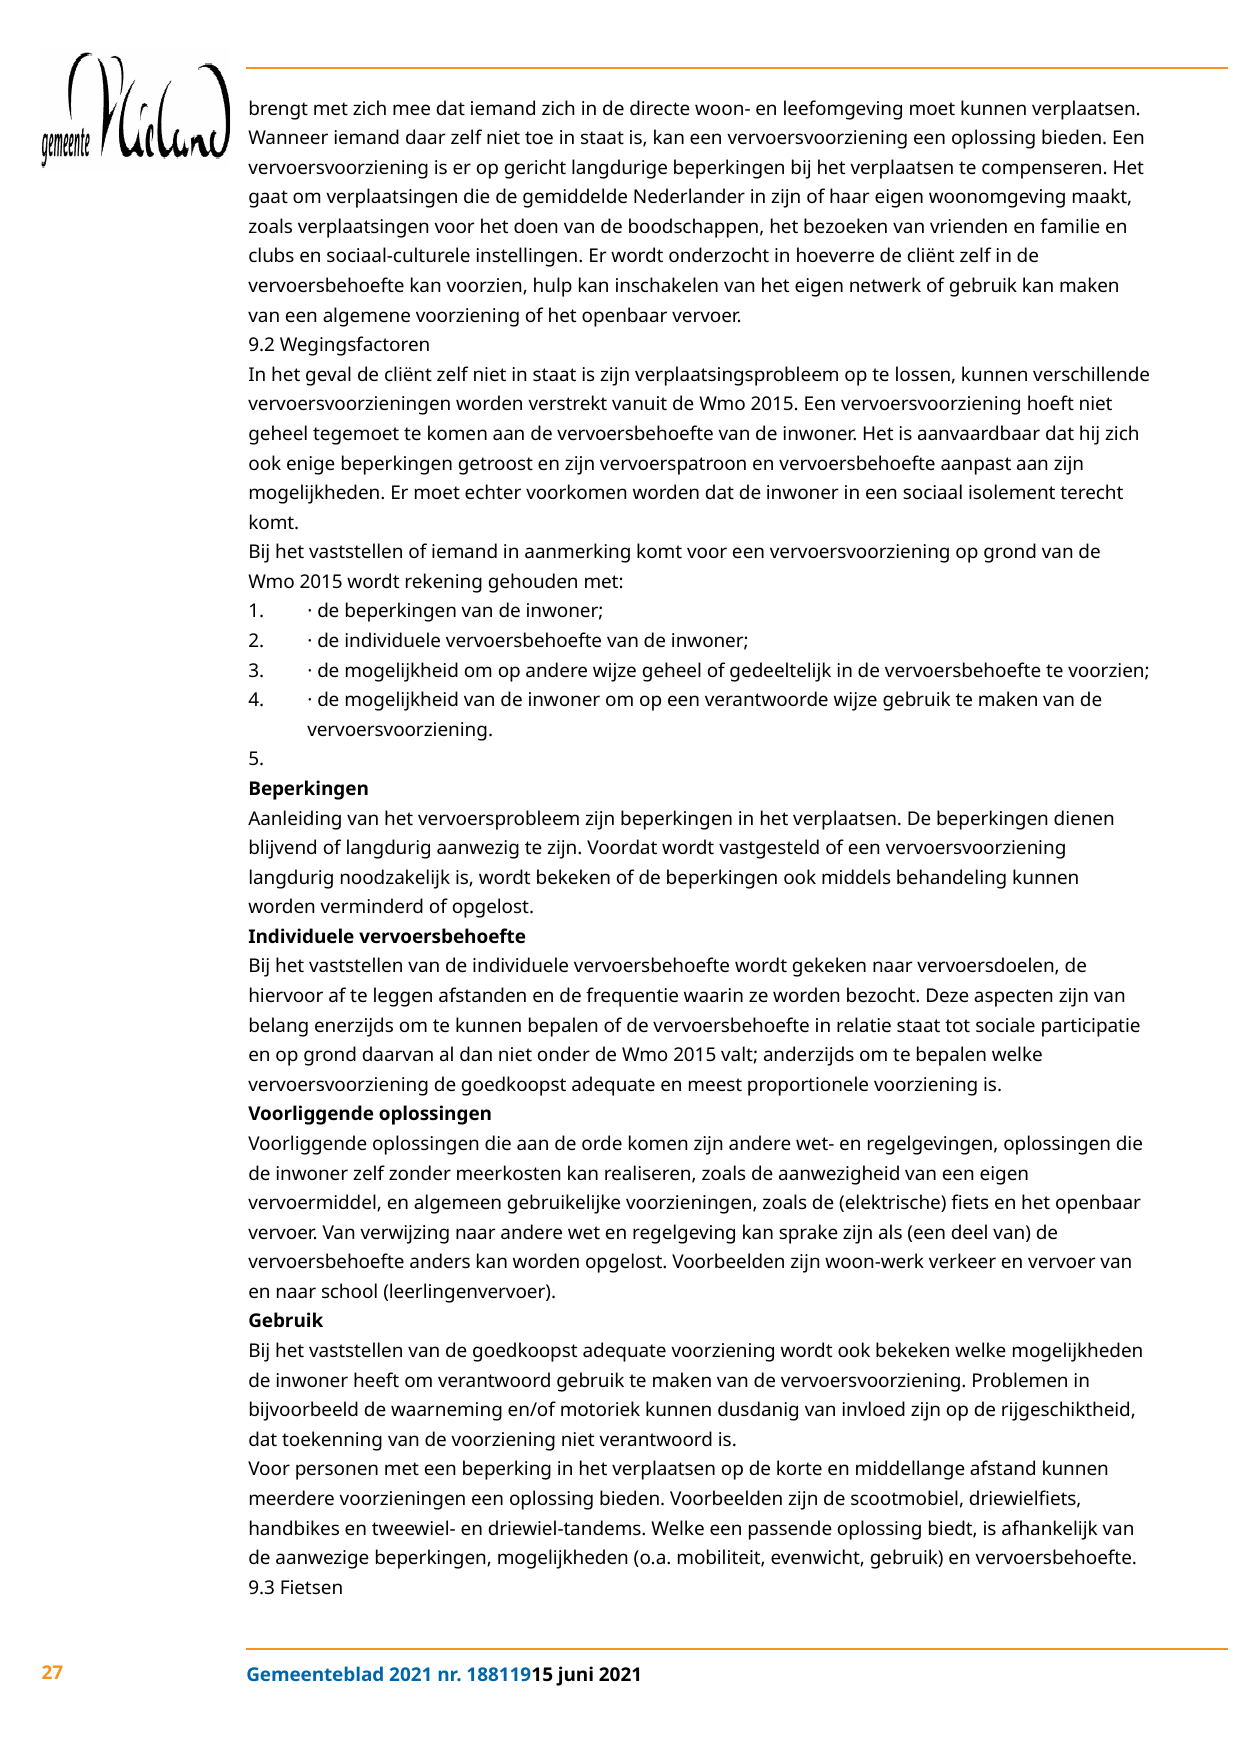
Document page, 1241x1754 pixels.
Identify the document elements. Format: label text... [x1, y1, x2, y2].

list · de beperkingen van de inwoner; [248, 598, 1152, 623]
text Bij het vaststellen van de goedkoopst adequate voorziening wordt ook bekeken welke mogelijkheden de inwoner heeft om verantwoord gebruik te maken van de vervoersvoorziening. Problemen in bijvoorbeeld de waarneming en/of motoriek kunnen dusdanig van invloed zijn op de rijgeschiktheid, dat toekenning van de voorziening niet verantwoord is. [248, 1337, 1152, 1452]
text 9.2 Wegingsfactoren [248, 331, 1152, 357]
text brengt met zich mee dat iemand zich in de directe woon- en leefomgeving moet kunnen verplaatsen. Wanneer iemand daar zelf niet toe in staat is, kan een vervoersvoorziening een oplossing bieden. Een vervoersvoorziening is er op gericht langdurige beperkingen bij het verplaatsen te compenseren. Het gaat om verplaatsingen die de gemiddelde Nederlander in zijn of haar eigen woonomgeving maakt, zoals verplaatsingen voor het doen van de boodschappen, het bezoeken van vrienden en familie en clubs en sociaal-culturele instellingen. Er wordt onderzocht in hoeverre de cliënt zelf in de vervoersbehoefte kan voorzien, hulp kan inschakelen van het eigen netwerk of gebruik kan maken van een algemene voorziening of het openbaar vervoer. [248, 95, 1152, 328]
text In het geval de cliënt zelf niet in staat is zijn verplaatsingsprobleem op te lossen, kunnen verschillende vervoersvoorzieningen worden verstrekt vanuit de Wmo 2015. Een vervoersvoorziening hoeft niet geheel tegemoet te komen aan de vervoersbehoefte van de inwoner. Het is aanvaardbaar dat hij zich ook enige beperkingen getroost en zijn vervoerspatroon en vervoersbehoefte aanpast aan zijn mogelijkheden. Er moet echter voorkomen worden dat de inwoner in een sociaal isolement terecht komt. [248, 361, 1152, 535]
text Gebruik [248, 1308, 1152, 1333]
text Voor personen met een beperking in het verplaatsen op de korte en middellange afstand kunnen meerdere voorzieningen een oplossing bieden. Voorbeelden zijn de scootmobiel, driewielfiets, handbikes en tweewiel- en driewiel-tandems. Welke een passende oplossing biedt, is afhankelijk van de aanwezige beperkingen, mogelijkheden (o.a. mobiliteit, evenwicht, gebruik) en vervoersbehoefte. [248, 1456, 1152, 1570]
text Voorliggende oplossingen die aan de orde komen zijn andere wet- en regelgevingen, oplossingen die de inwoner zelf zonder meerkosten kan realiseren, zoals de aanwezigheid van een eigen vervoermiddel, en algemeen gebruikelijke voorzieningen, zoals de (elektrische) fiets en het openbaar vervoer. Van verwijzing naar andere wet en regelgeving kan sprake zijn als (een deel van) de vervoersbehoefte anders kan worden opgelost. Voorbeelden zijn woon-werk verkeer en vervoer van en naar school (leerlingenvervoer). [248, 1130, 1152, 1304]
picture [41, 47, 231, 172]
list · de mogelijkheid van de inwoner om op een verantwoorde wijze gebruik te maken van de vervoersvoorziening. [248, 686, 1152, 742]
text Beperkingen [248, 775, 1152, 801]
text Aanleiding van het vervoersprobleem zijn beperkingen in het verplaatsen. De beperkingen dienen blijvend of langdurig aanwezig te zijn. Voordat wordt vastgesteld of een vervoersvoorziening langdurig noodzakelijk is, wordt bekeken of de beperkingen ook middels behandeling kunnen worden verminderd of opgelost. [248, 805, 1152, 919]
text Bij het vaststellen van de individuele vervoersbehoefte wordt gekeken naar vervoersdoelen, de hiervoor af te leggen afstanden en de frequentie waarin ze worden bezocht. Deze aspecten zijn van belang enerzijds om te kunnen bepalen of de vervoersbehoefte in relatie staat tot sociale participatie en op grond daarvan al dan niet onder de Wmo 2015 valt; anderzijds om te bepalen welke vervoersvoorziening de goedkoopst adequate en meest proportionele voorziening is. [248, 953, 1152, 1097]
text Individuele vervoersbehoefte [248, 923, 1152, 949]
list · de mogelijkheid om op andere wijze geheel of gedeeltelijk in de vervoersbehoefte te voorzien; [248, 657, 1152, 683]
text Voorliggende oplossingen [248, 1101, 1152, 1126]
text Bij het vaststellen of iemand in aanmerking komt voor een vervoersvoorziening op grond van de Wmo 2015 wordt rekening gehouden met: [248, 538, 1152, 594]
text 9.3 Fietsen [248, 1574, 1152, 1600]
list · de individuele vervoersbehoefte van de inwoner; [248, 627, 1152, 653]
